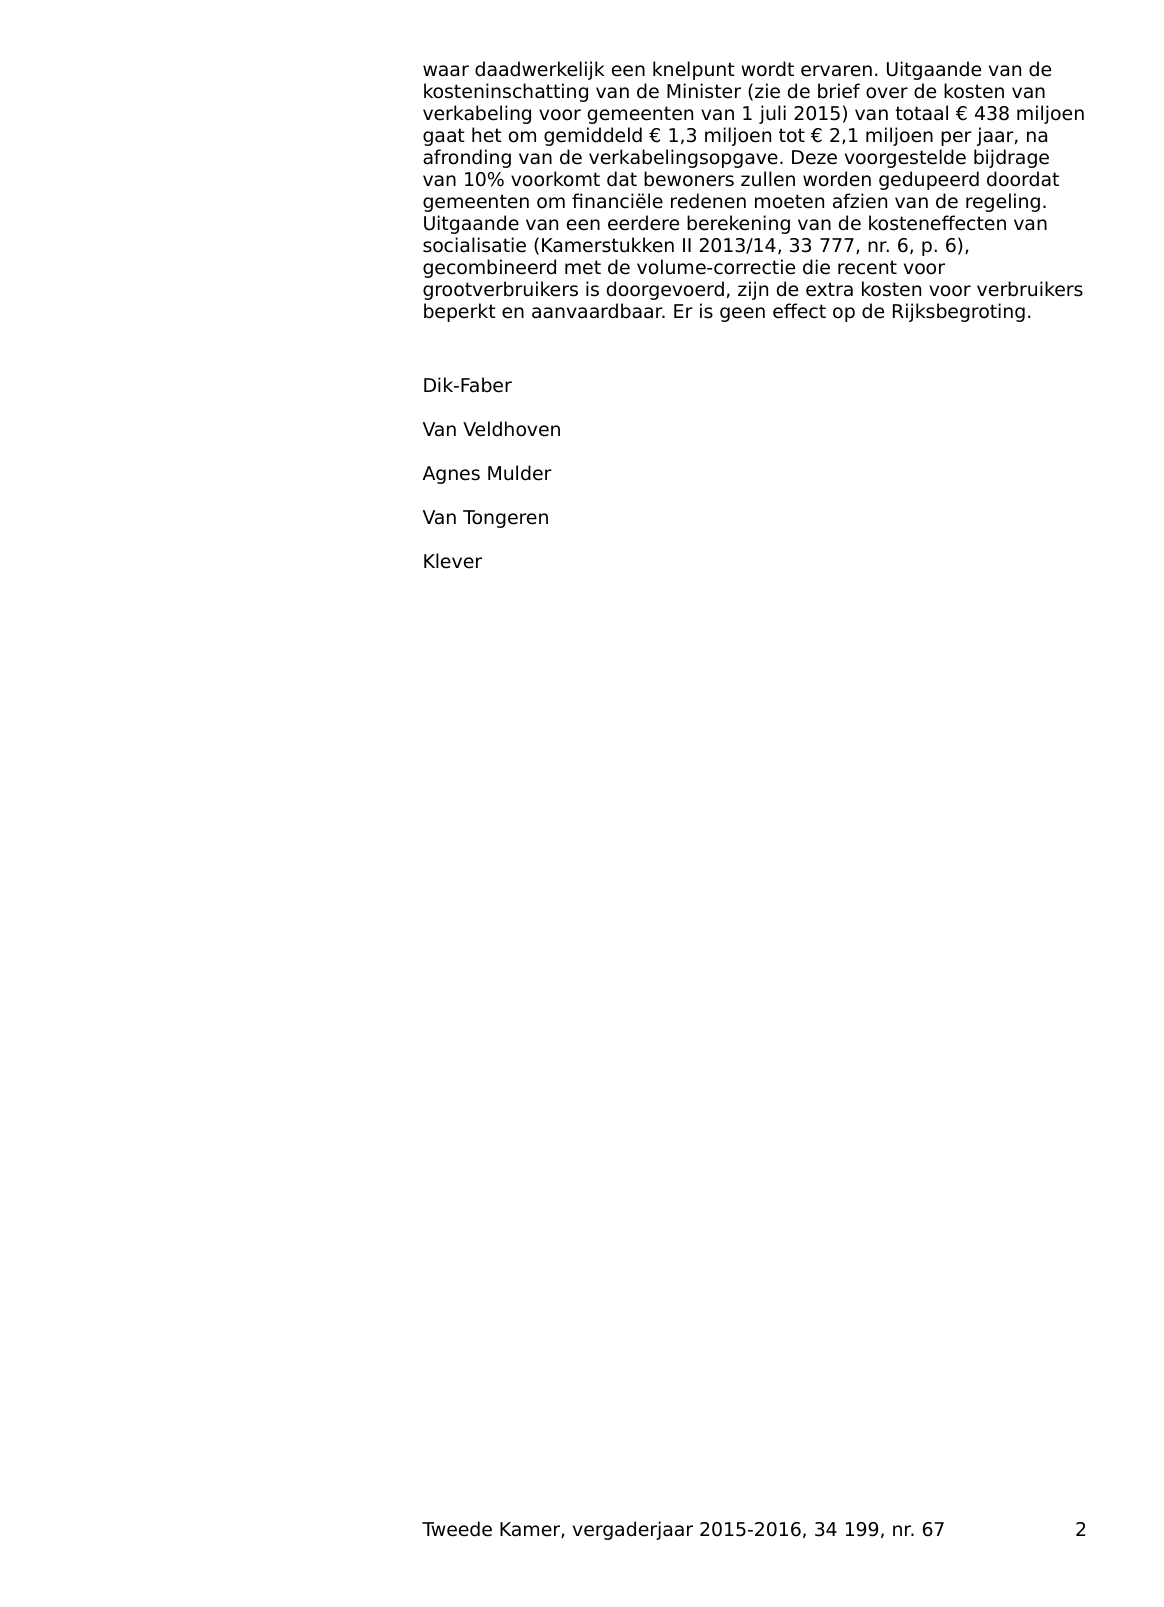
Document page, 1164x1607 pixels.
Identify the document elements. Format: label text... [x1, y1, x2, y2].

text Dik-Faber Van Veldhoven Agnes Mulder Van Tongeren Klever [422, 353, 1087, 573]
text waar daadwerkelijk een knelpunt wordt ervaren. Uitgaande van de kosteninschatting van de Minister (zie de brief over de kosten van verkabeling voor gemeenten van 1 juli 2015) van totaal € 438 miljoen gaat het om gemiddeld € 1,3 miljoen tot € 2,1 miljoen per jaar, na afronding van de verkabelingsopgave. Deze voorgestelde bijdrage van 10% voorkomt dat bewoners zullen worden gedupeerd doordat gemeenten om financiële redenen moeten afzien van de regeling. Uitgaande van een eerdere berekening van de kosteneffecten van socialisatie (Kamerstukken II 2013/14, 33 777, nr. 6, p. 6), gecombineerd met de volume-correctie die recent voor grootverbruikers is doorgevoerd, zijn de extra kosten voor verbruikers beperkt en aanvaardbaar. Er is geen effect op de Rijksbegroting. [422, 59, 1087, 323]
